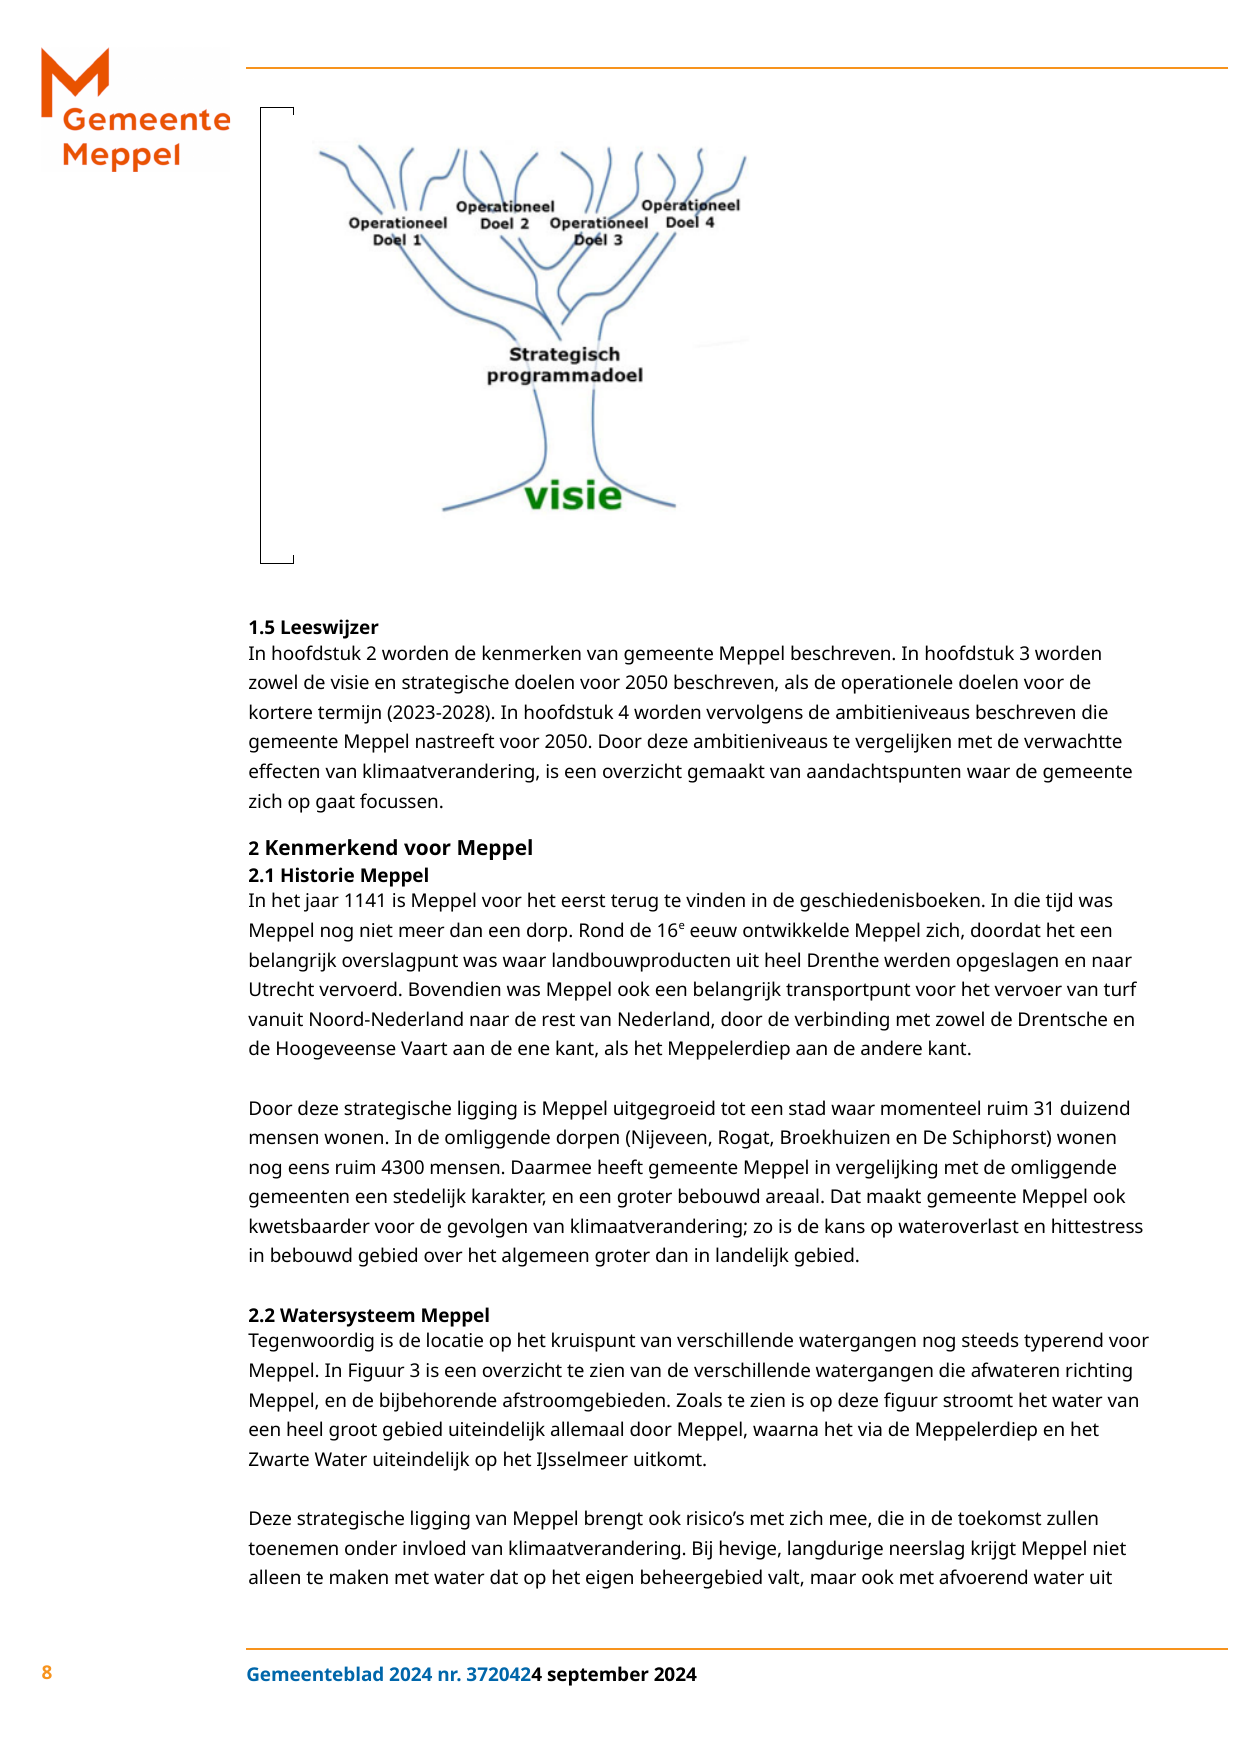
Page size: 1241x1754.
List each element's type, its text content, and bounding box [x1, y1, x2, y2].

text Tegenwoordig is de locatie op het kruispunt van verschillende watergangen nog steeds typerend voor Meppel. In Figuur 3 is een overzicht te zien van de verschillende watergangen die afwateren richting Meppel, en de bijbehorende afstroomgebieden. Zoals te zien is op deze figuur stroomt het water van een heel groot gebied uiteindelijk allemaal door Meppel, waarna het via de Meppelerdiep en het Zwarte Water uiteindelijk op het IJsselmeer uitkomt. [248, 1328, 1152, 1472]
text Door deze strategische ligging is Meppel uitgegroeid tot een stad waar momenteel ruim 31 duizend mensen wonen. In de omliggende dorpen (Nijeveen, Rogat, Broekhuizen en De Schiphorst) wonen nog eens ruim 4300 mensen. Daarmee heeft gemeente Meppel in vergelijking met de omliggende gemeenten een stedelijk karakter, en een groter bebouwd areaal. Dat maakt gemeente Meppel ook kwetsbaarder voor de gevolgen van klimaatverandering; zo is de kans op wateroverlast en hittestress in bebouwd gebied over het algemeen groter dan in landelijk gebied. [248, 1095, 1152, 1268]
text 2 Kenmerkend voor Meppel [248, 833, 1152, 862]
text 2.2 Watersysteem Meppel [248, 1302, 1152, 1328]
text Deze strategische ligging van Meppel brengt ook risico’s met zich mee, die in de toekomst zullen toenemen onder invloed van klimaatverandering. Bij hevige, langdurige neerslag krijgt Meppel niet alleen te maken met water dat op het eigen beheergebied valt, maar ook met afvoerend water uit [248, 1505, 1152, 1590]
text In hoofdstuk 2 worden de kenmerken van gemeente Meppel beschreven. In hoofdstuk 3 worden zowel de visie en strategische doelen voor 2050 beschreven, als de operationele doelen voor de kortere termijn (2023-2028). In hoofdstuk 4 worden vervolgens de ambitieniveaus beschreven die gemeente Meppel nastreeft voor 2050. Door deze ambitieniveaus te vergelijken met de verwachtte effecten van klimaatverandering, is een overzicht gemaakt van aandachtspunten waar de gemeente zich op gaat focussen. [248, 640, 1152, 814]
text 1.5 Leeswijzer [248, 614, 1152, 640]
picture [41, 47, 231, 172]
picture [268, 115, 800, 555]
text In het jaar 1141 is Meppel voor het eerst terug te vinden in de geschiedenisboeken. In die tijd was Meppel nog niet meer dan een dorp. Rond de 16e eeuw ontwikkelde Meppel zich, doordat het een belangrijk overslagpunt was waar landbouwproducten uit heel Drenthe werden opgeslagen en naar Utrecht vervoerd. Bovendien was Meppel ook een belangrijk transportpunt voor het vervoer van turf vanuit Noord-Nederland naar de rest van Nederland, door de verbinding met zowel de Drentsche en de Hoogeveense Vaart aan de ene kant, als het Meppelerdiep aan de andere kant. [248, 888, 1152, 1061]
text 2.1 Historie Meppel [248, 862, 1152, 888]
